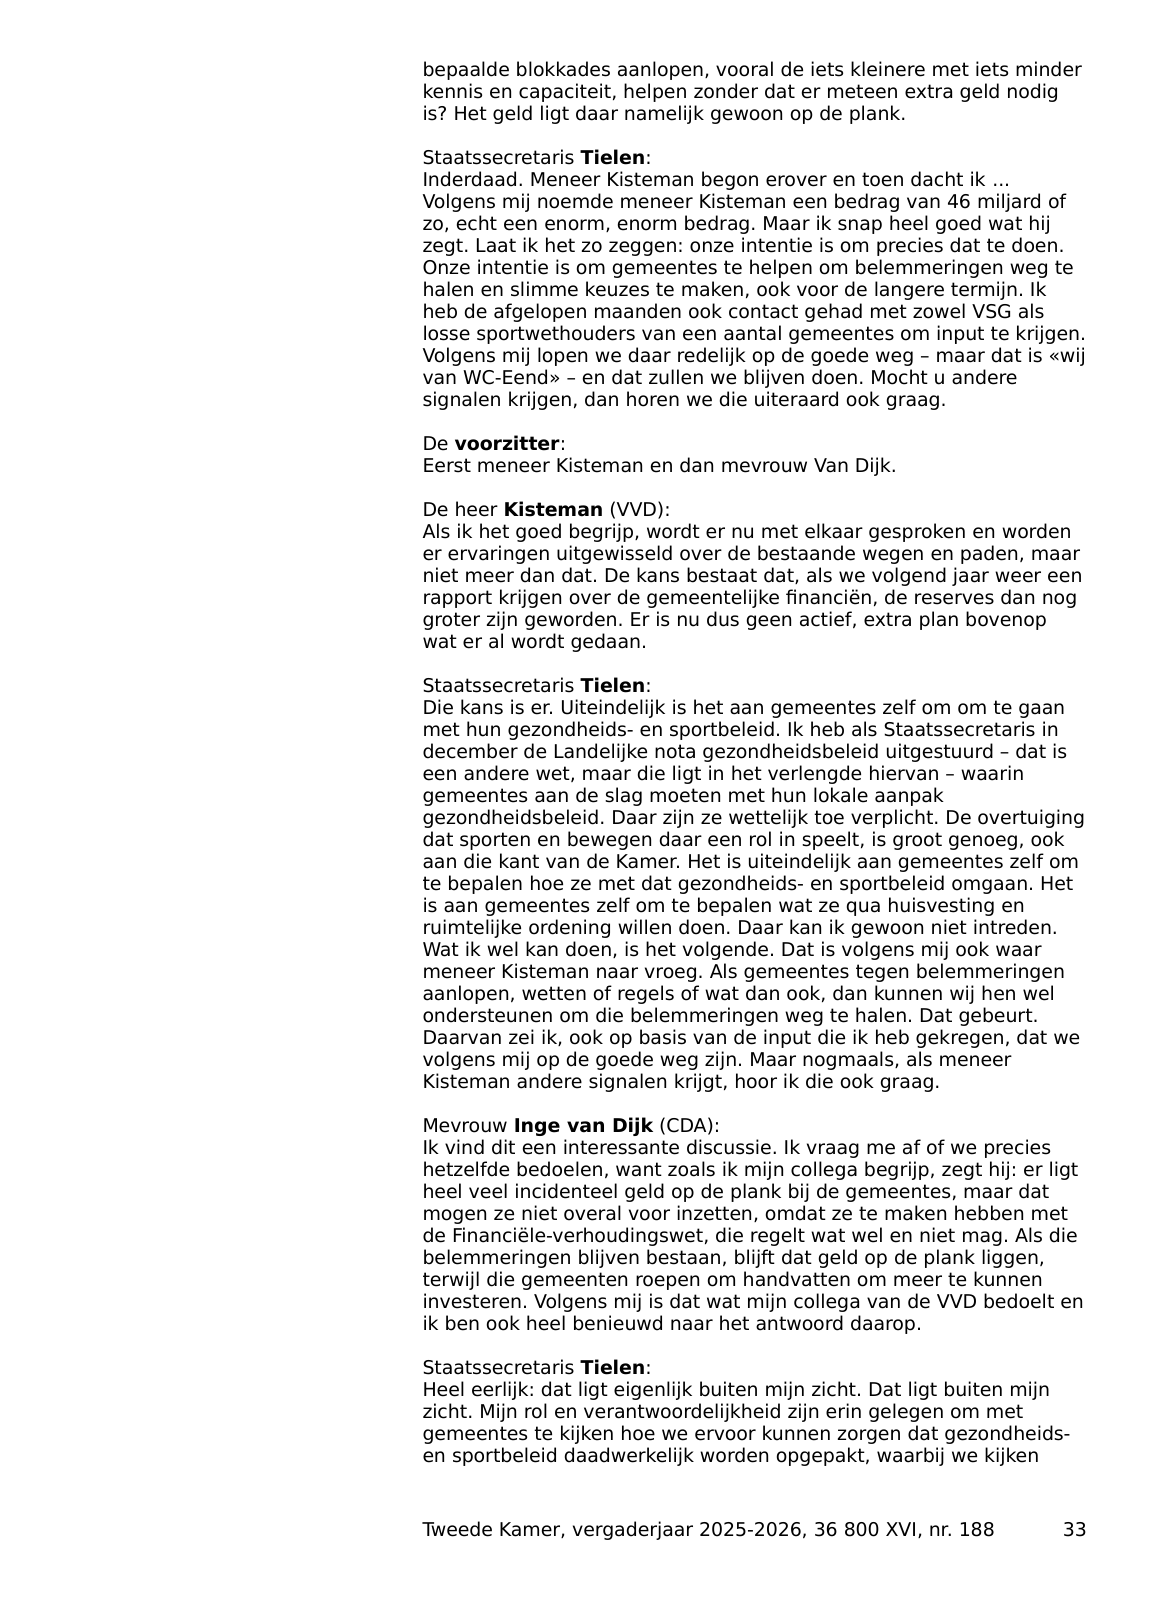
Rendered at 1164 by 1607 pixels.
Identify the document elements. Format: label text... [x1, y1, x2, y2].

text Inderdaad. Meneer Kisteman begon erover en toen dacht ik ... Volgens mij noemde meneer Kisteman een bedrag van 46 miljard of zo, echt een enorm, enorm bedrag. Maar ik snap heel goed wat hij zegt. Laat ik het zo zeggen: onze intentie is om precies dat te doen. Onze intentie is om gemeentes te helpen om belemmeringen weg te halen en slimme keuzes te maken, ook voor de langere termijn. Ik heb de afgelopen maanden ook contact gehad met zowel VSG als losse sportwethouders van een aantal gemeentes om input te krijgen. Volgens mij lopen we daar redelijk op de goede weg – maar dat is «wij van WC-Eend» – en dat zullen we blijven doen. Mocht u andere signalen krijgen, dan horen we die uiteraard ook graag. [422, 169, 1087, 411]
text De voorzitter: [422, 433, 1087, 455]
text Eerst meneer Kisteman en dan mevrouw Van Dijk. [422, 455, 1087, 477]
text Die kans is er. Uiteindelijk is het aan gemeentes zelf om om te gaan met hun gezondheids- en sportbeleid. Ik heb als Staatssecretaris in december de Landelijke nota gezondheidsbeleid uitgestuurd – dat is een andere wet, maar die ligt in het verlengde hiervan – waarin gemeentes aan de slag moeten met hun lokale aanpak gezondheidsbeleid. Daar zijn ze wettelijk toe verplicht. De overtuiging dat sporten en bewegen daar een rol in speelt, is groot genoeg, ook aan die kant van de Kamer. Het is uiteindelijk aan gemeentes zelf om te bepalen hoe ze met dat gezondheids- en sportbeleid omgaan. Het is aan gemeentes zelf om te bepalen wat ze qua huisvesting en ruimtelijke ordening willen doen. Daar kan ik gewoon niet intreden. Wat ik wel kan doen, is het volgende. Dat is volgens mij ook waar meneer Kisteman naar vroeg. Als gemeentes tegen belemmeringen aanlopen, wetten of regels of wat dan ook, dan kunnen wij hen wel ondersteunen om die belemmeringen weg te halen. Dat gebeurt. Daarvan zei ik, ook op basis van de input die ik heb gekregen, dat we volgens mij op de goede weg zijn. Maar nogmaals, als meneer Kisteman andere signalen krijgt, hoor ik die ook graag. [422, 697, 1087, 1093]
text bepaalde blokkades aanlopen, vooral de iets kleinere met iets minder kennis en capaciteit, helpen zonder dat er meteen extra geld nodig is? Het geld ligt daar namelijk gewoon op de plank. [422, 59, 1087, 125]
text De heer Kisteman (VVD): [422, 499, 1087, 521]
text Als ik het goed begrijp, wordt er nu met elkaar gesproken en worden er ervaringen uitgewisseld over de bestaande wegen en paden, maar niet meer dan dat. De kans bestaat dat, als we volgend jaar weer een rapport krijgen over de gemeentelijke financiën, de reserves dan nog groter zijn geworden. Er is nu dus geen actief, extra plan bovenop wat er al wordt gedaan. [422, 521, 1087, 653]
text Staatssecretaris Tielen: [422, 1357, 1087, 1379]
text Ik vind dit een interessante discussie. Ik vraag me af of we precies hetzelfde bedoelen, want zoals ik mijn collega begrijp, zegt hij: er ligt heel veel incidenteel geld op de plank bij de gemeentes, maar dat mogen ze niet overal voor inzetten, omdat ze te maken hebben met de Financiële-verhoudingswet, die regelt wat wel en niet mag. Als die belemmeringen blijven bestaan, blijft dat geld op de plank liggen, terwijl die gemeenten roepen om handvatten om meer te kunnen investeren. Volgens mij is dat wat mijn collega van de VVD bedoelt en ik ben ook heel benieuwd naar het antwoord daarop. [422, 1137, 1087, 1335]
text Heel eerlijk: dat ligt eigenlijk buiten mijn zicht. Dat ligt buiten mijn zicht. Mijn rol en verantwoordelijkheid zijn erin gelegen om met gemeentes te kijken hoe we ervoor kunnen zorgen dat gezondheids- en sportbeleid daadwerkelijk worden opgepakt, waarbij we kijken [422, 1379, 1087, 1467]
text Staatssecretaris Tielen: [422, 675, 1087, 697]
text Mevrouw Inge van Dijk (CDA): [422, 1115, 1087, 1137]
text Staatssecretaris Tielen: [422, 147, 1087, 169]
